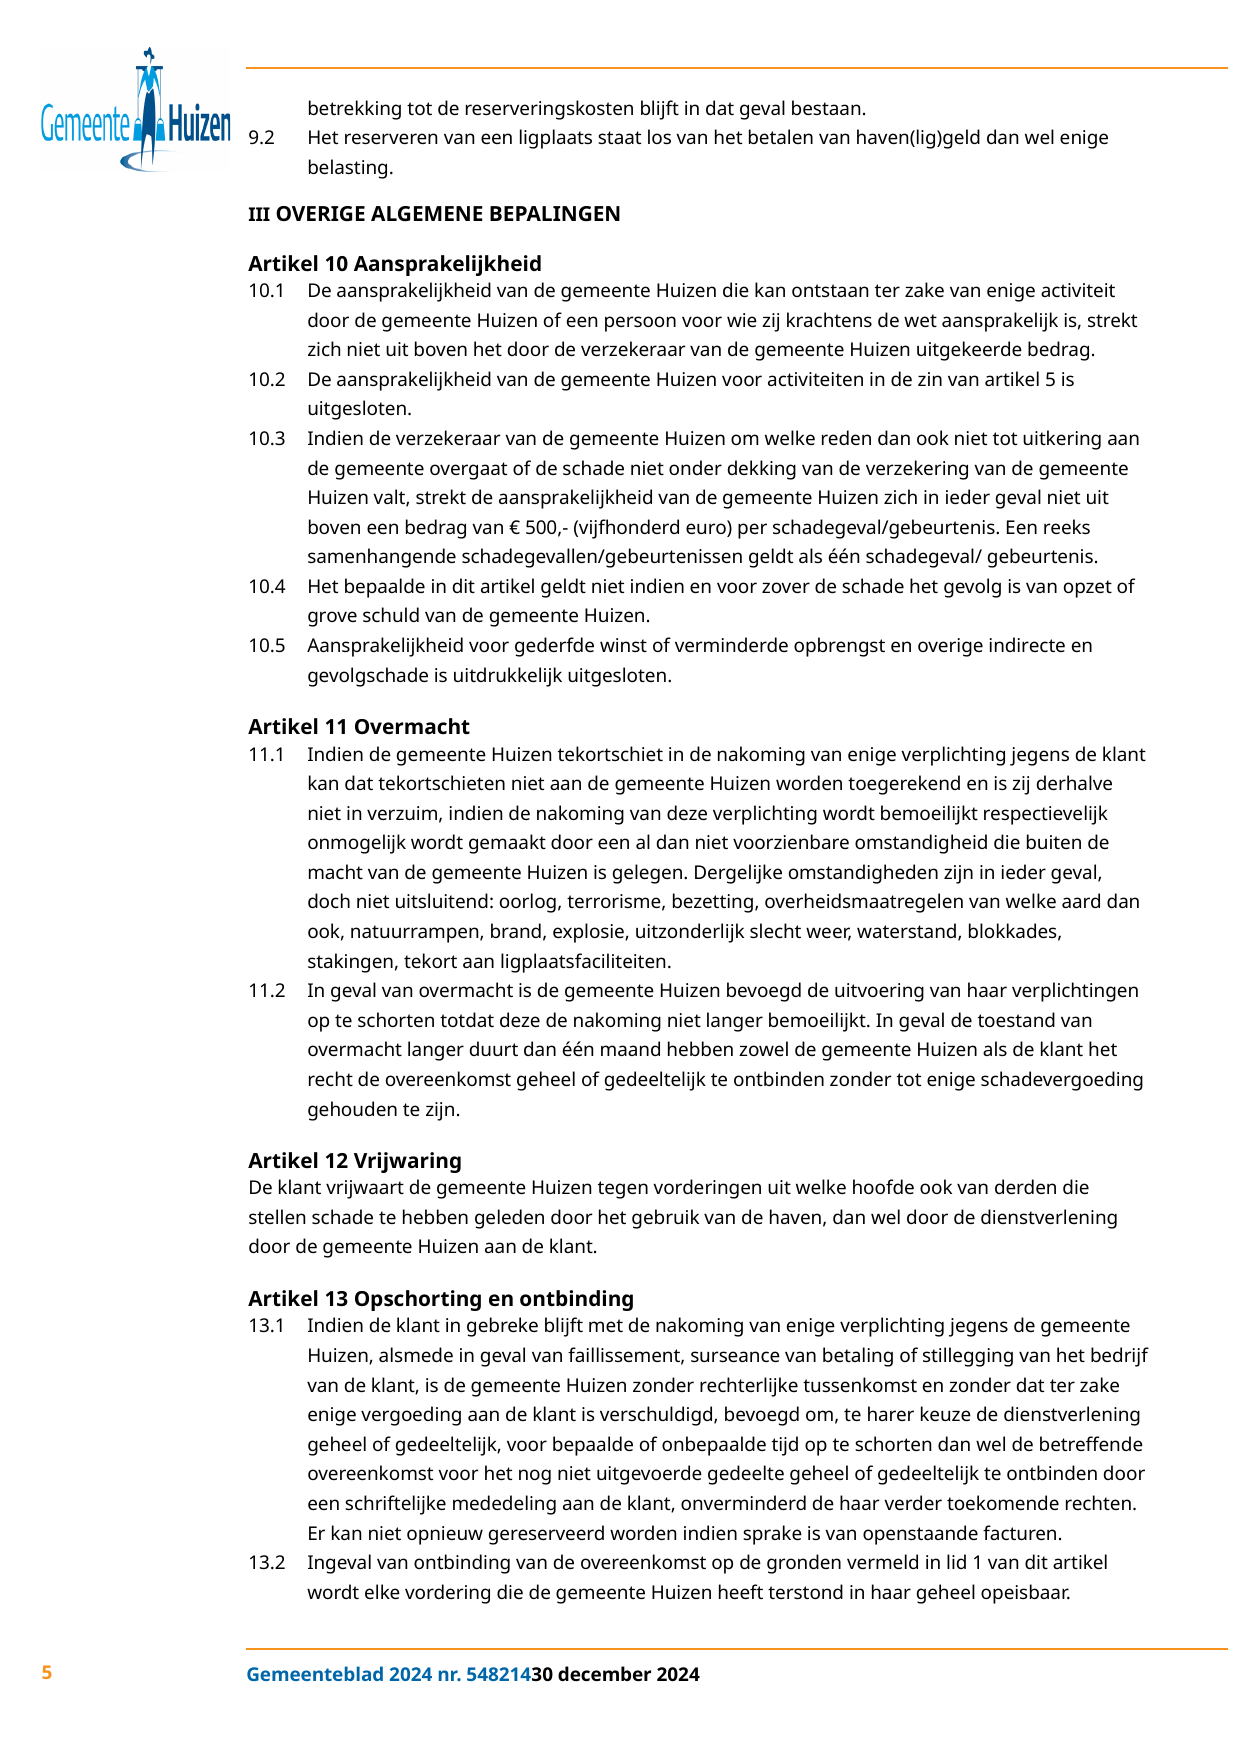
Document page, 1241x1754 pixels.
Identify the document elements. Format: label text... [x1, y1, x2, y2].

text Artikel 12 Vrijwaring [248, 1146, 1152, 1174]
text Artikel 10 Aansprakelijkheid [248, 249, 1152, 277]
list Ingeval van ontbinding van de overeenkomst op de gronden vermeld in lid 1 van dit artikel wordt elke vordering die de gemeente Huizen heeft terstond in haar geheel opeisbaar. [248, 1549, 1152, 1604]
list In geval van overmacht is de gemeente Huizen bevoegd de uitvoering van haar verplichtingen op te schorten totdat deze de nakoming niet langer bemoeilijkt. In geval de toestand van overmacht langer duurt dan één maand hebben zowel de gemeente Huizen als de klant het recht de overeenkomst geheel of gedeeltelijk te ontbinden zonder tot enige schadevergoeding gehouden te zijn. [248, 977, 1152, 1121]
list De aansprakelijkheid van de gemeente Huizen die kan ontstaan ter zake van enige activiteit door de gemeente Huizen of een persoon voor wie zij krachtens de wet aansprakelijk is, strekt zich niet uit boven het door de verzekeraar van de gemeente Huizen uitgekeerde bedrag. [248, 277, 1152, 362]
list Indien de verzekeraar van de gemeente Huizen om welke reden dan ook niet tot uitkering aan de gemeente overgaat of de schade niet onder dekking van de verzekering van de gemeente Huizen valt, strekt de aansprakelijkheid van de gemeente Huizen zich in ieder geval niet uit boven een bedrag van € 500,- (vijfhonderd euro) per schadegeval/gebeurtenis. Een reeks samenhangende schadegevallen/gebeurtenissen geldt als één schadegeval/ gebeurtenis. [248, 425, 1152, 569]
list Het reserveren van een ligplaats staat los van het betalen van haven(lig)geld dan wel enige belasting. [248, 124, 1152, 180]
list Het bepaalde in dit artikel geldt niet indien en voor zover de schade het gevolg is van opzet of grove schuld van de gemeente Huizen. [248, 573, 1152, 628]
text Artikel 11 Overmacht [248, 712, 1152, 741]
text Artikel 13 Opschorting en ontbinding [248, 1284, 1152, 1313]
list Aansprakelijkheid voor gederfde winst of verminderde opbrengst en overige indirecte en gevolgschade is uitdrukkelijk uitgesloten. [248, 632, 1152, 688]
picture [41, 47, 231, 172]
list betrekking tot de reserveringskosten blijft in dat geval bestaan. [248, 95, 1152, 121]
list Indien de klant in gebreke blijft met de nakoming van enige verplichting jegens de gemeente Huizen, alsmede in geval van faillissement, surseance van betaling of stillegging van het bedrijf van de klant, is de gemeente Huizen zonder rechterlijke tussenkomst en zonder dat ter zake enige vergoeding aan de klant is verschuldigd, bevoegd om, te harer keuze de dienstverlening geheel of gedeeltelijk, voor bepaalde of onbepaalde tijd op te schorten dan wel de betreffende overeenkomst voor het nog niet uitgevoerde gedeelte geheel of gedeeltelijk te ontbinden door een schriftelijke mededeling aan de klant, onverminderd de haar verder toekomende rechten. Er kan niet opnieuw gereserveerd worden indien sprake is van openstaande facturen. [248, 1313, 1152, 1545]
list De aansprakelijkheid van de gemeente Huizen voor activiteiten in de zin van artikel 5 is uitgesloten. [248, 366, 1152, 421]
text III OVERIGE ALGEMENE BEPALINGEN [248, 199, 1152, 228]
list Indien de gemeente Huizen tekortschiet in de nakoming van enige verplichting jegens de klant kan dat tekortschieten niet aan de gemeente Huizen worden toegerekend en is zij derhalve niet in verzuim, indien de nakoming van deze verplichting wordt bemoeilijkt respectievelijk onmogelijk wordt gemaakt door een al dan niet voorzienbare omstandigheid die buiten de macht van de gemeente Huizen is gelegen. Dergelijke omstandigheden zijn in ieder geval, doch niet uitsluitend: oorlog, terrorisme, bezetting, overheidsmaatregelen van welke aard dan ook, natuurrampen, brand, explosie, uitzonderlijk slecht weer, waterstand, blokkades, stakingen, tekort aan ligplaatsfaciliteiten. [248, 741, 1152, 973]
text De klant vrijwaart de gemeente Huizen tegen vorderingen uit welke hoofde ook van derden die stellen schade te hebben geleden door het gebruik van de haven, dan wel door de dienstverlening door de gemeente Huizen aan de klant. [248, 1174, 1152, 1259]
